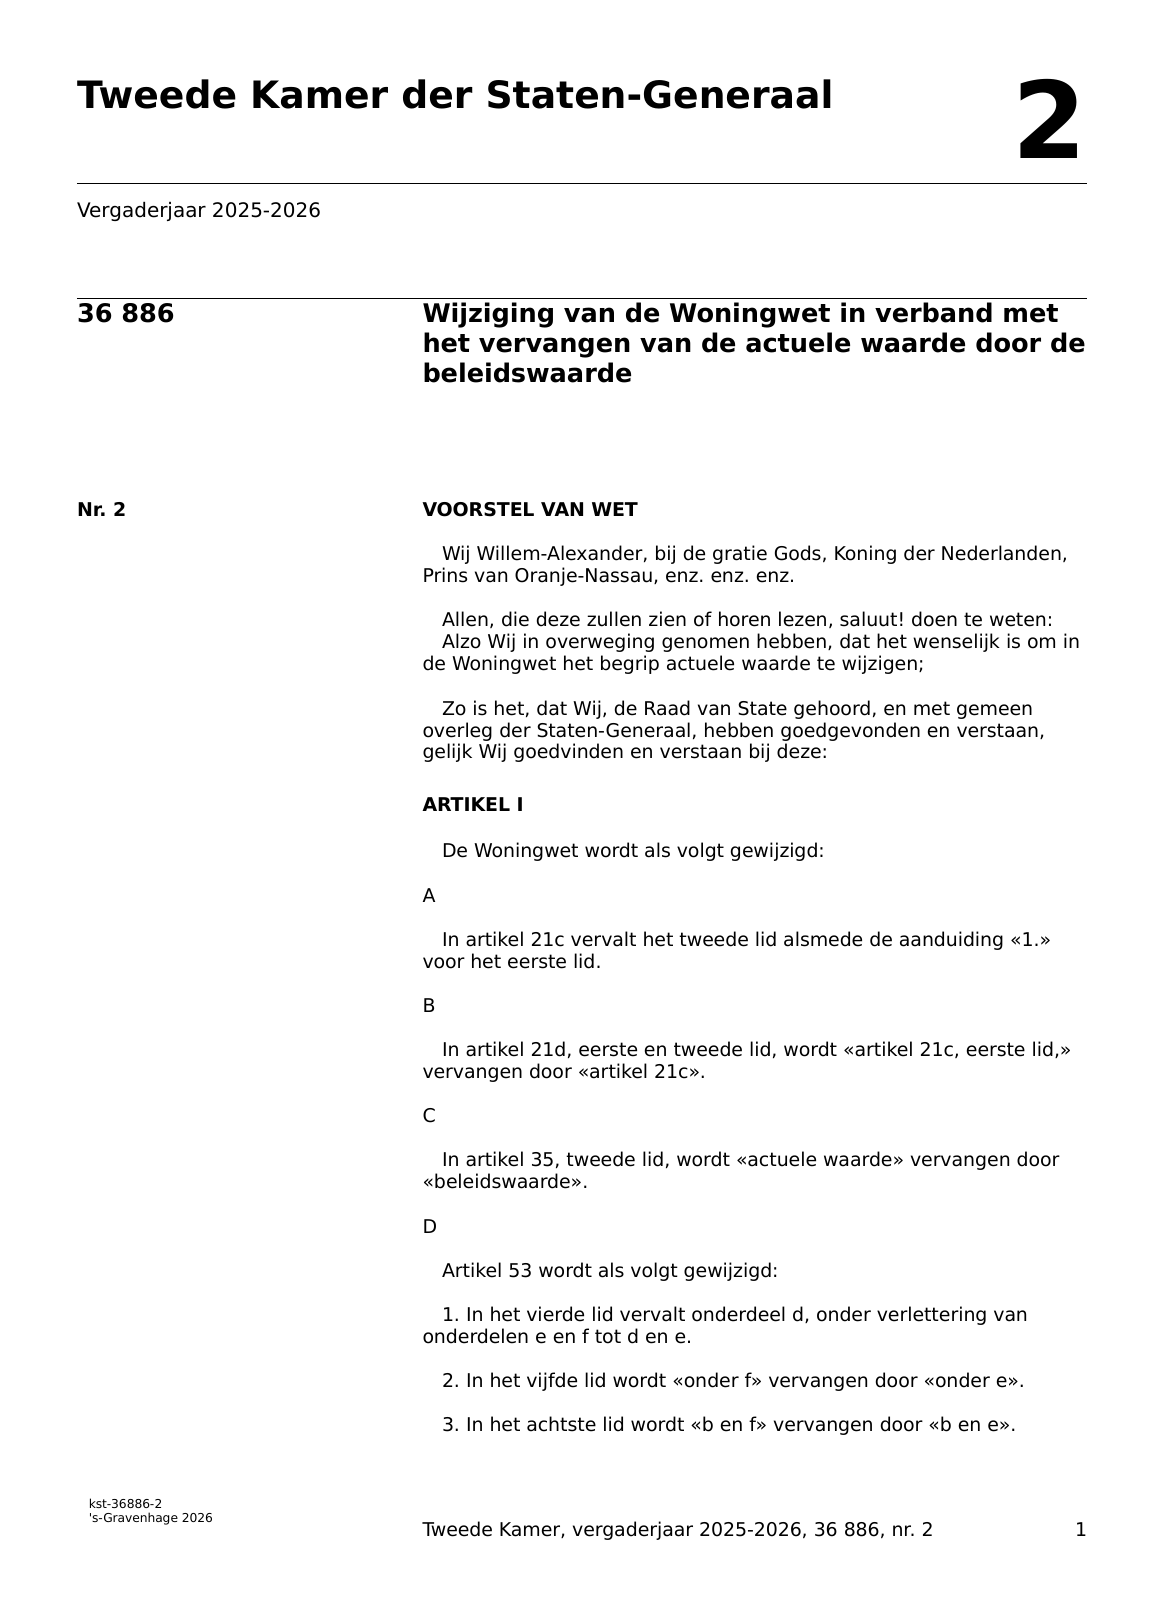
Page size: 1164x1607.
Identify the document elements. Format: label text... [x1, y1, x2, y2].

text Wij Willem-Alexander, bij de gratie Gods, Koning der Nederlanden, Prins van Oranje-Nassau, enz. enz. enz. [422, 543, 1087, 587]
table_header Tweede Kamer der Staten-Generaal [77, 59, 886, 183]
text In artikel 21c vervalt het tweede lid alsmede de aanduiding «1.» voor het eerste lid. [422, 929, 1087, 973]
text C [422, 1105, 1087, 1127]
text D [422, 1216, 1087, 1237]
text 2. In het vijfde lid wordt «onder f» vervangen door «onder e». [422, 1370, 1087, 1392]
text De Woningwet wordt als volgt gewijzigd: [422, 840, 1087, 862]
subtitle ARTIKEL I [422, 793, 1087, 815]
table_header 2 [886, 59, 1087, 183]
text B [422, 995, 1087, 1017]
text 3. In het achtste lid wordt «b en f» vervangen door «b en e». [422, 1414, 1087, 1436]
text Allen, die deze zullen zien of horen lezen, saluut! doen te weten: [422, 609, 1087, 631]
text A [422, 884, 1087, 907]
text kst-36886-2 [88, 1497, 323, 1511]
text Zo is het, dat Wij, de Raad van State gehoord, en met gemeen overleg der Staten-Generaal, hebben goedgevonden en verstaan, gelijk Wij goedvinden en verstaan bij deze: [422, 697, 1087, 763]
text 1. In het vierde lid vervalt onderdeel d, onder verlettering van onderdelen e en f tot d en e. [422, 1304, 1087, 1348]
text 's-Gravenhage 2026 [88, 1511, 323, 1525]
text Artikel 53 wordt als volgt gewijzigd: [422, 1260, 1087, 1282]
text In artikel 35, tweede lid, wordt «actuele waarde» vervangen door «beleidswaarde». [422, 1149, 1087, 1193]
text In artikel 21d, eerste en tweede lid, wordt «artikel 21c, eerste lid,» vervangen door «artikel 21c». [422, 1039, 1087, 1083]
subtitle Nr. 2 VOORSTEL VAN WET [77, 499, 1087, 521]
table_cell Vergaderjaar 2025-2026 [77, 184, 1087, 298]
subtitle 36 886 Wijziging van de Woningwet in verband met het vervangen van de actuele waarde door de beleidswaarde [77, 299, 1087, 388]
text Alzo Wij in overweging genomen hebben, dat het wenselijk is om in de Woningwet het begrip actuele waarde te wijzigen; [422, 631, 1087, 675]
